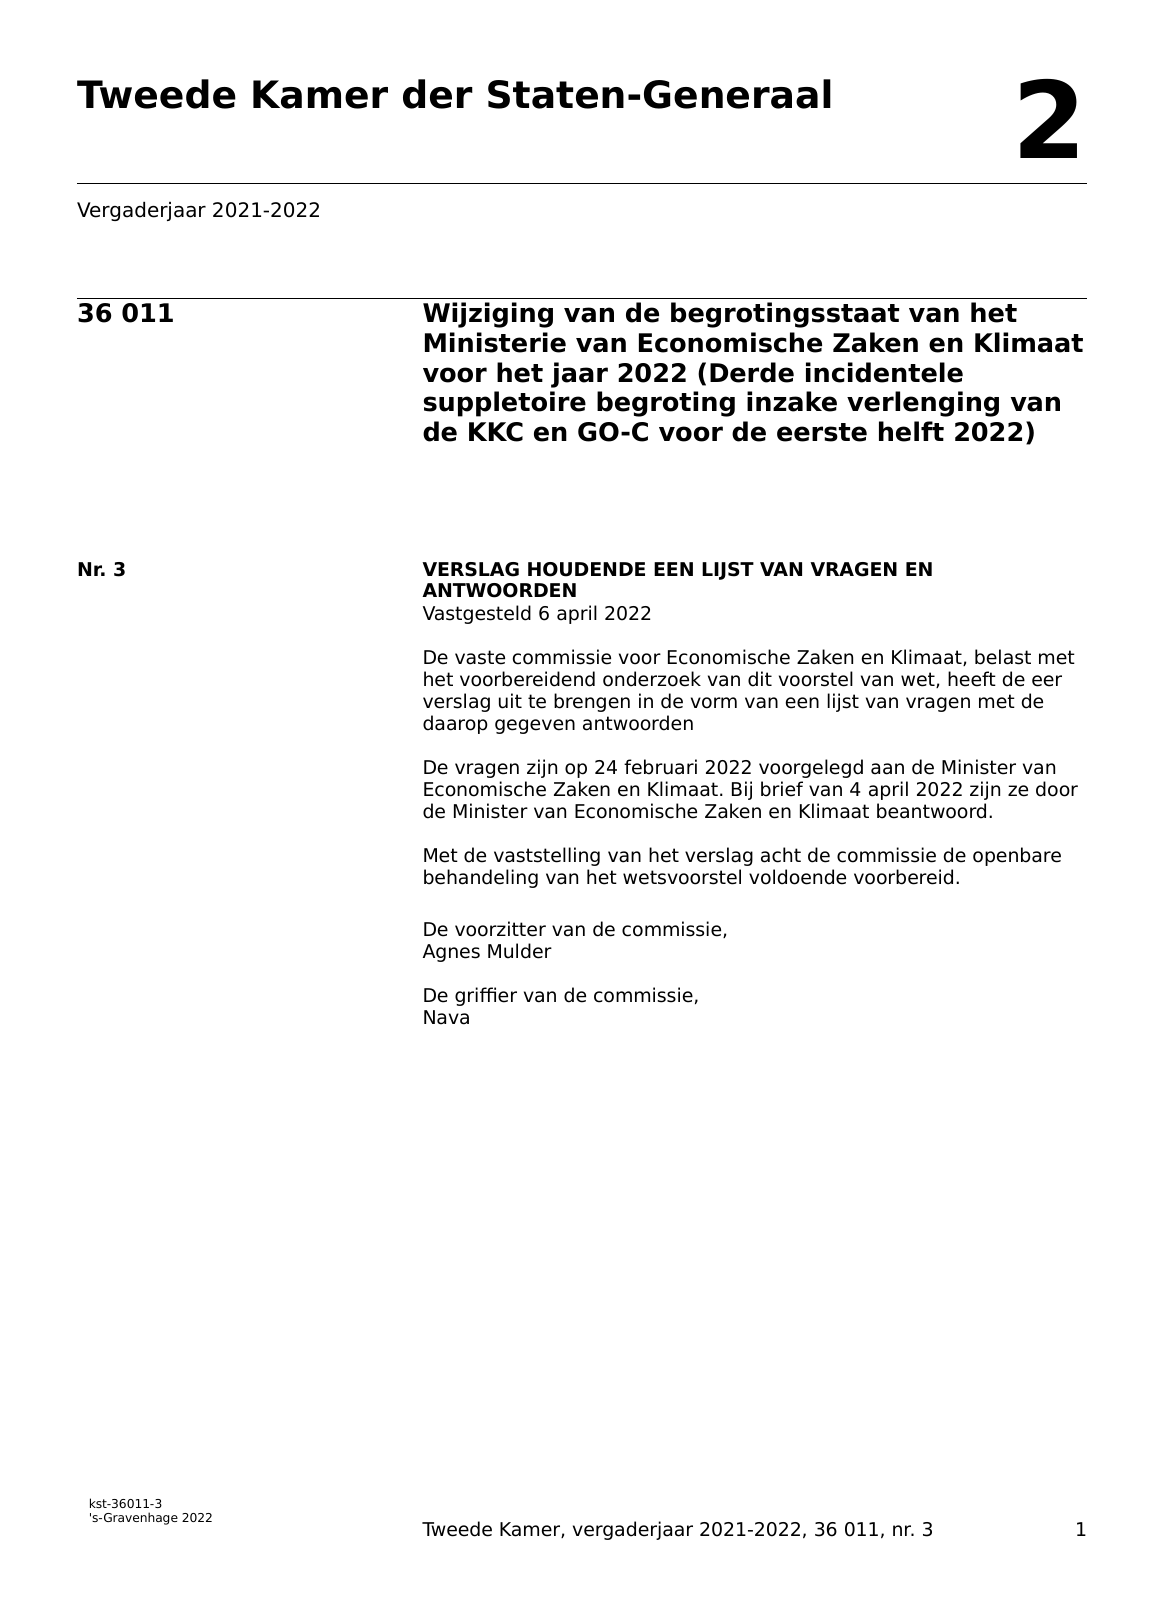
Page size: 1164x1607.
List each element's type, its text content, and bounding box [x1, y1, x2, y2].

text De vragen zijn op 24 februari 2022 voorgelegd aan de Minister van Economische Zaken en Klimaat. Bij brief van 4 april 2022 zijn ze door de Minister van Economische Zaken en Klimaat beantwoord. [422, 757, 1087, 823]
text De voorzitter van de commissie, Agnes Mulder [422, 919, 1087, 963]
text Met de vaststelling van het verslag acht de commissie de openbare behandeling van het wetsvoorstel voldoende voorbereid. [422, 845, 1087, 889]
table_cell Vergaderjaar 2021-2022 [77, 184, 1087, 298]
subtitle Nr. 3 VERSLAG HOUDENDE EEN LIJST VAN VRAGEN EN ANTWOORDEN [77, 558, 1087, 602]
text 's-Gravenhage 2022 [88, 1511, 323, 1525]
text De vaste commissie voor Economische Zaken en Klimaat, belast met het voorbereidend onderzoek van dit voorstel van wet, heeft de eer verslag uit te brengen in de vorm van een lijst van vragen met de daarop gegeven antwoorden [422, 647, 1087, 734]
text De griffier van de commissie, Nava [422, 985, 1087, 1029]
text Vastgesteld 6 april 2022 [422, 602, 1087, 624]
table_header Tweede Kamer der Staten-Generaal [77, 59, 886, 183]
text kst-36011-3 [88, 1497, 323, 1511]
table_header 2 [886, 59, 1087, 183]
subtitle 36 011 Wijziging van de begrotingsstaat van het Ministerie van Economische Zaken en Klimaat voor het jaar 2022 (Derde incidentele suppletoire begroting inzake verlenging van de KKC en GO-C voor de eerste helft 2022) [77, 299, 1087, 447]
